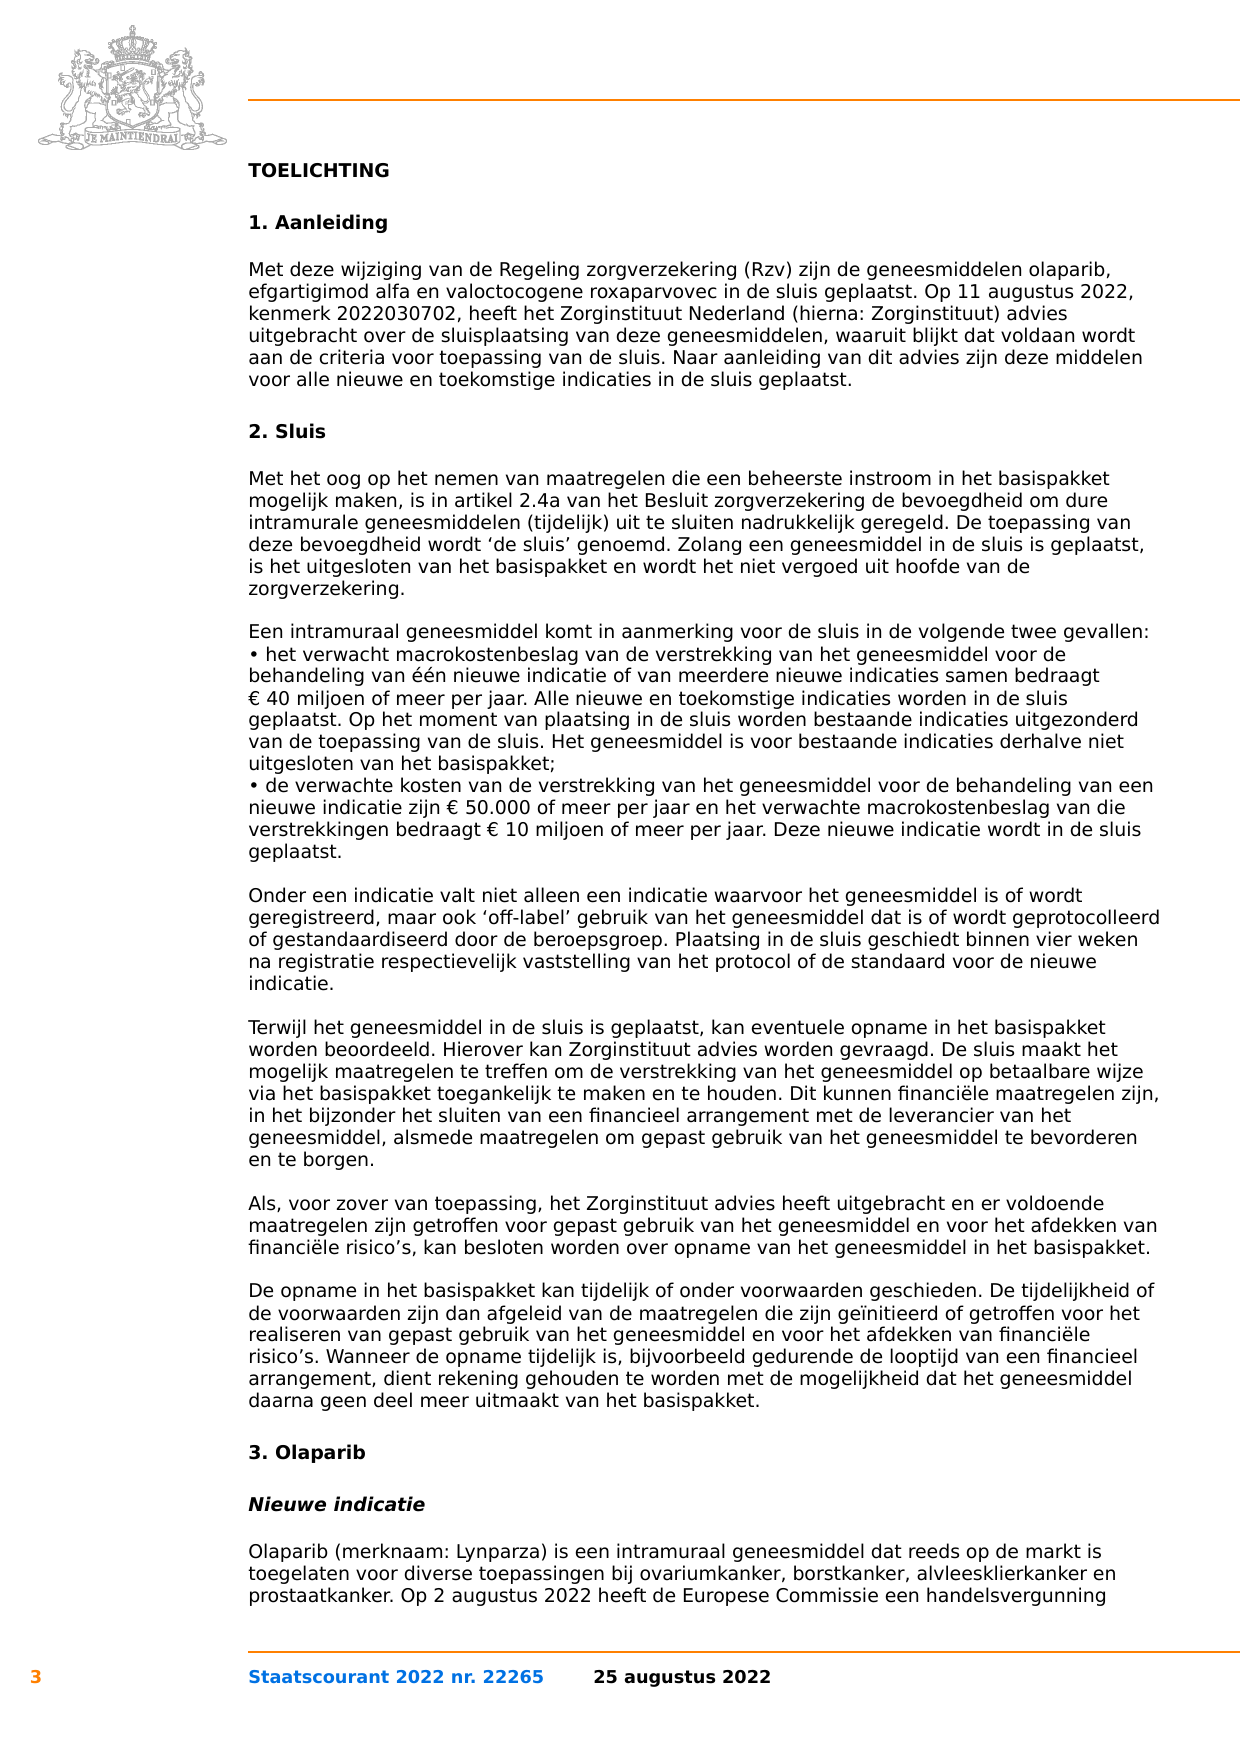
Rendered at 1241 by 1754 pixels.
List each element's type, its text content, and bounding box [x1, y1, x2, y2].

text Olaparib (merknaam: Lynparza) is een intramuraal geneesmiddel dat reeds op de markt is toegelaten voor diverse toepassingen bij ovariumkanker, borstkanker, alvleesklierkanker en prostaatkanker. Op 2 augustus 2022 heeft de Europese Commissie een handelsvergunning [248, 1541, 1163, 1607]
text Een intramuraal geneesmiddel komt in aanmerking voor de sluis in de volgende twee gevallen: [248, 621, 1163, 643]
text Met het oog op het nemen van maatregelen die een beheerste instroom in het basispakket mogelijk maken, is in artikel 2.4a van het Besluit zorgverzekering de bevoegdheid om dure intramurale geneesmiddelen (tijdelijk) uit te sluiten nadrukkelijk geregeld. De toepassing van deze bevoegdheid wordt ‘de sluis’ genoemd. Zolang een geneesmiddel in de sluis is geplaatst, is het uitgesloten van het basispakket en wordt het niet vergoed uit hoofde van de zorgverzekering. [248, 468, 1163, 599]
text Met deze wijziging van de Regeling zorgverzekering (Rzv) zijn de geneesmiddelen olaparib, efgartigimod alfa en valoctocogene roxaparvovec in de sluis geplaatst. Op 11 augustus 2022, kenmerk 2022030702, heeft het Zorginstituut Nederland (hierna: Zorginstituut) advies uitgebracht over de sluisplaatsing van deze geneesmiddelen, waaruit blijkt dat voldaan wordt aan de criteria voor toepassing van de sluis. Naar aanleiding van dit advies zijn deze middelen voor alle nieuwe en toekomstige indicaties in de sluis geplaatst. [248, 259, 1163, 391]
text Als, voor zover van toepassing, het Zorginstituut advies heeft uitgebracht en er voldoende maatregelen zijn getroffen voor gepast gebruik van het geneesmiddel en voor het afdekken van financiële risico’s, kan besloten worden over opname van het geneesmiddel in het basispakket. [248, 1193, 1163, 1258]
subtitle 1. Aanleiding [248, 212, 1163, 234]
picture [38, 25, 227, 150]
text De opname in het basispakket kan tijdelijk of onder voorwaarden geschieden. De tijdelijkheid of de voorwaarden zijn dan afgeleid van de maatregelen die zijn geïnitieerd of getroffen voor het realiseren van gepast gebruik van het geneesmiddel en voor het afdekken van financiële risico’s. Wanneer de opname tijdelijk is, bijvoorbeeld gedurende de looptijd van een financieel arrangement, dient rekening gehouden te worden met de mogelijkheid dat het geneesmiddel daarna geen deel meer uitmaakt van het basispakket. [248, 1280, 1163, 1412]
subtitle 2. Sluis [248, 421, 1163, 443]
subtitle 3. Olaparib [248, 1442, 1163, 1464]
text Terwijl het geneesmiddel in de sluis is geplaatst, kan eventuele opname in het basispakket worden beoordeeld. Hierover kan Zorginstituut advies worden gevraagd. De sluis maakt het mogelijk maatregelen te treffen om de verstrekking van het geneesmiddel op betaalbare wijze via het basispakket toegankelijk te maken en te houden. Dit kunnen financiële maatregelen zijn, in het bijzonder het sluiten van een financieel arrangement met de leverancier van het geneesmiddel, alsmede maatregelen om gepast gebruik van het geneesmiddel te bevorderen en te borgen. [248, 1017, 1163, 1171]
subtitle TOELICHTING [248, 160, 1163, 182]
text Onder een indicatie valt niet alleen een indicatie waarvoor het geneesmiddel is of wordt geregistreerd, maar ook ‘off-label’ gebruik van het geneesmiddel dat is of wordt geprotocolleerd of gestandaardiseerd door de beroepsgroep. Plaatsing in de sluis geschiedt binnen vier weken na registratie respectievelijk vaststelling van het protocol of de standaard voor de nieuwe indicatie. [248, 885, 1163, 995]
text • de verwachte kosten van de verstrekking van het geneesmiddel voor de behandeling van een nieuwe indicatie zijn € 50.000 of meer per jaar en het verwachte macrokostenbeslag van die verstrekkingen bedraagt € 10 miljoen of meer per jaar. Deze nieuwe indicatie wordt in de sluis geplaatst. [248, 775, 1163, 863]
subtitle Nieuwe indicatie [248, 1494, 1163, 1516]
text • het verwacht macrokostenbeslag van de verstrekking van het geneesmiddel voor de behandeling van één nieuwe indicatie of van meerdere nieuwe indicaties samen bedraagt € 40 miljoen of meer per jaar. Alle nieuwe en toekomstige indicaties worden in de sluis geplaatst. Op het moment van plaatsing in de sluis worden bestaande indicaties uitgezonderd van de toepassing van de sluis. Het geneesmiddel is voor bestaande indicaties derhalve niet uitgesloten van het basispakket; [248, 643, 1163, 775]
